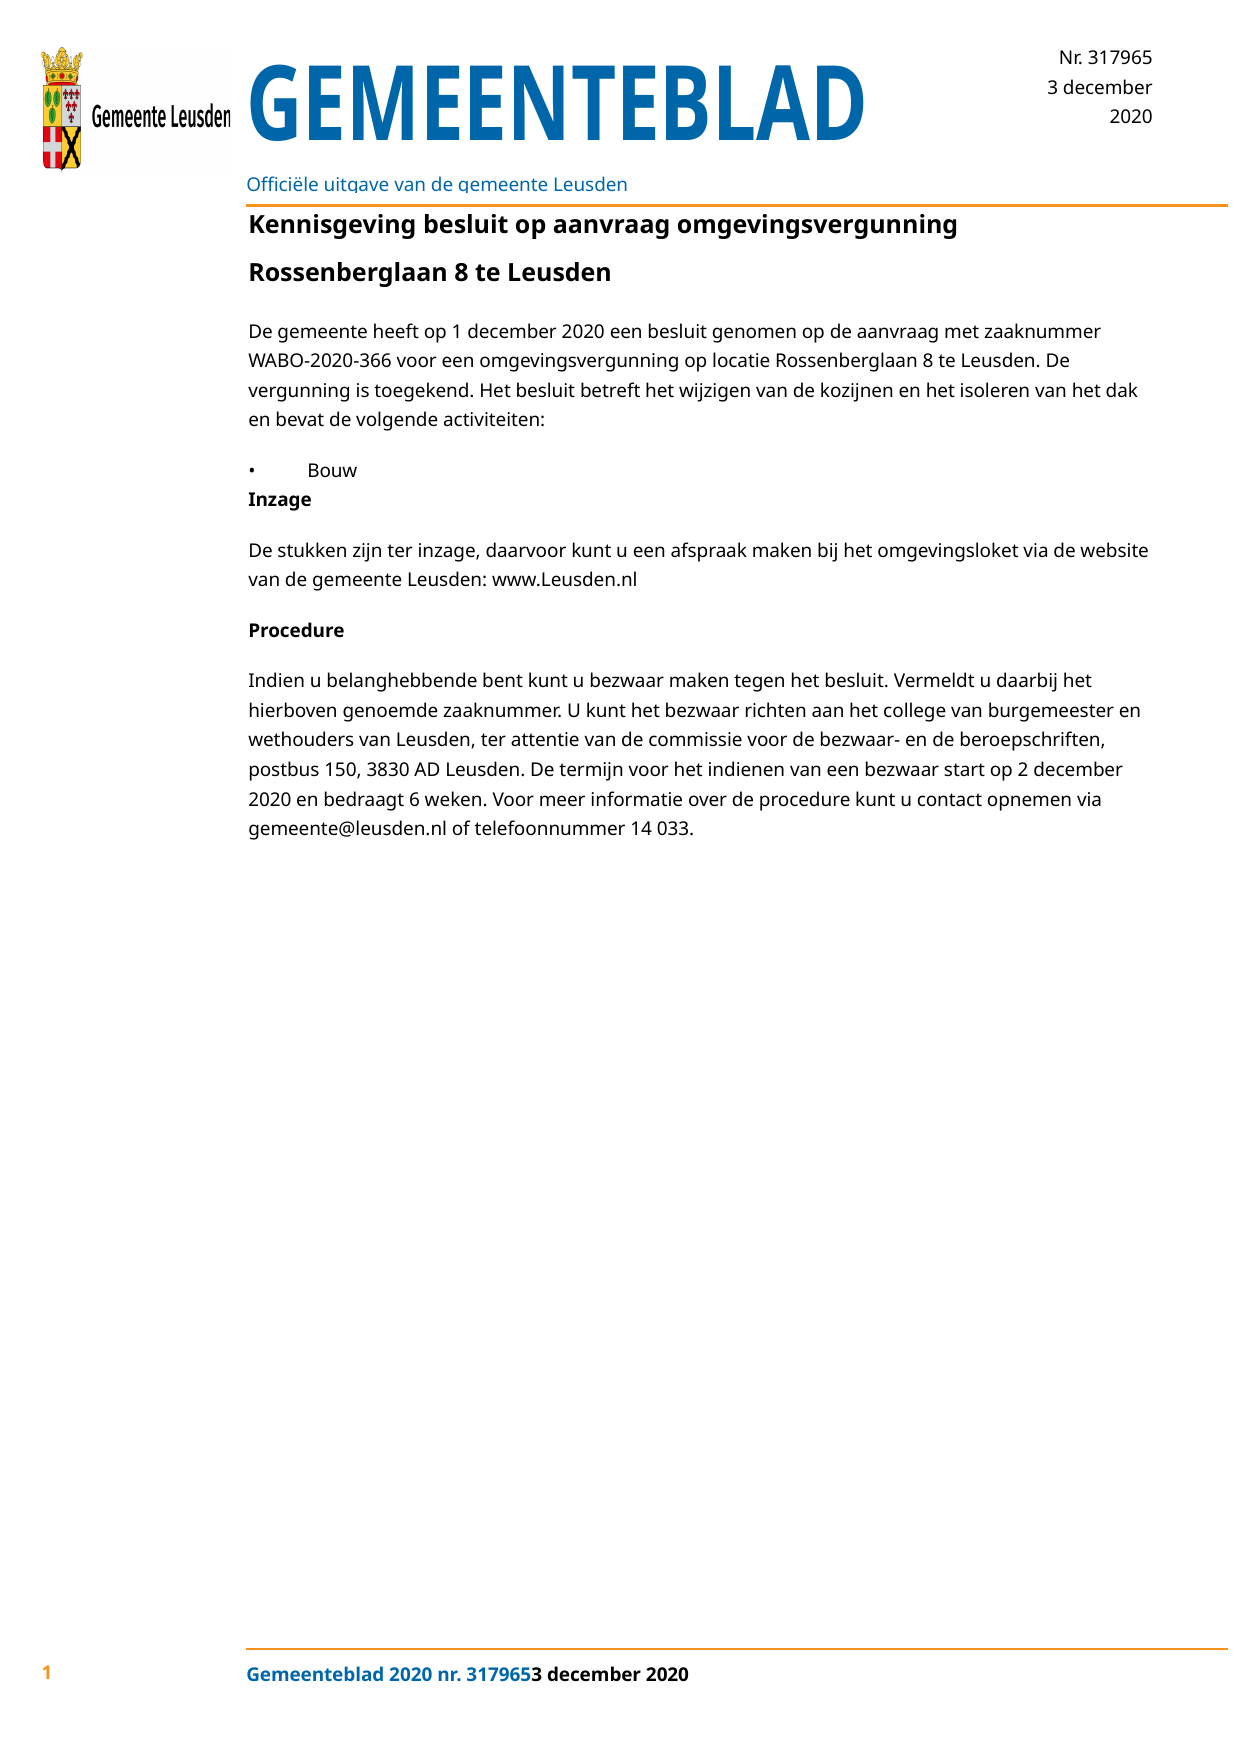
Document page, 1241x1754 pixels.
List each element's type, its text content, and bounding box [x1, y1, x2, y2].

text Kennisgeving besluit op aanvraag omgevingsvergunning Rossenberglaan 8 te Leusden [248, 207, 1152, 288]
text Procedure [248, 617, 1152, 643]
picture [41, 47, 231, 172]
text Inzage [248, 487, 1152, 512]
text De gemeente heeft op 1 december 2020 een besluit genomen op de aanvraag met zaaknummer WABO-2020-366 voor een omgevingsvergunning op locatie Rossenberglaan 8 te Leusden. De vergunning is toegekend. Het besluit betreft het wijzigen van de kozijnen en het isoleren van het dak en bevat de volgende activiteiten: [248, 318, 1152, 432]
text Indien u belanghebbende bent kunt u bezwaar maken tegen het besluit. Vermeldt u daarbij het hierboven genoemde zaaknummer. U kunt het bezwaar richten aan het college van burgemeester en wethouders van Leusden, ter attentie van de commissie voor de bezwaar- en de beroepschriften, postbus 150, 3830 AD Leusden. De termijn voor het indienen van een bezwaar start op 2 december 2020 en bedraagt 6 weken. Voor meer informatie over de procedure kunt u contact opnemen via gemeente@leusden.nl of telefoonnummer 14 033. [248, 667, 1152, 841]
list Bouw [248, 457, 1152, 483]
text De stukken zijn ter inzage, daarvoor kunt u een afspraak maken bij het omgevingsloket via de website van de gemeente Leusden: www.Leusden.nl [248, 537, 1152, 592]
